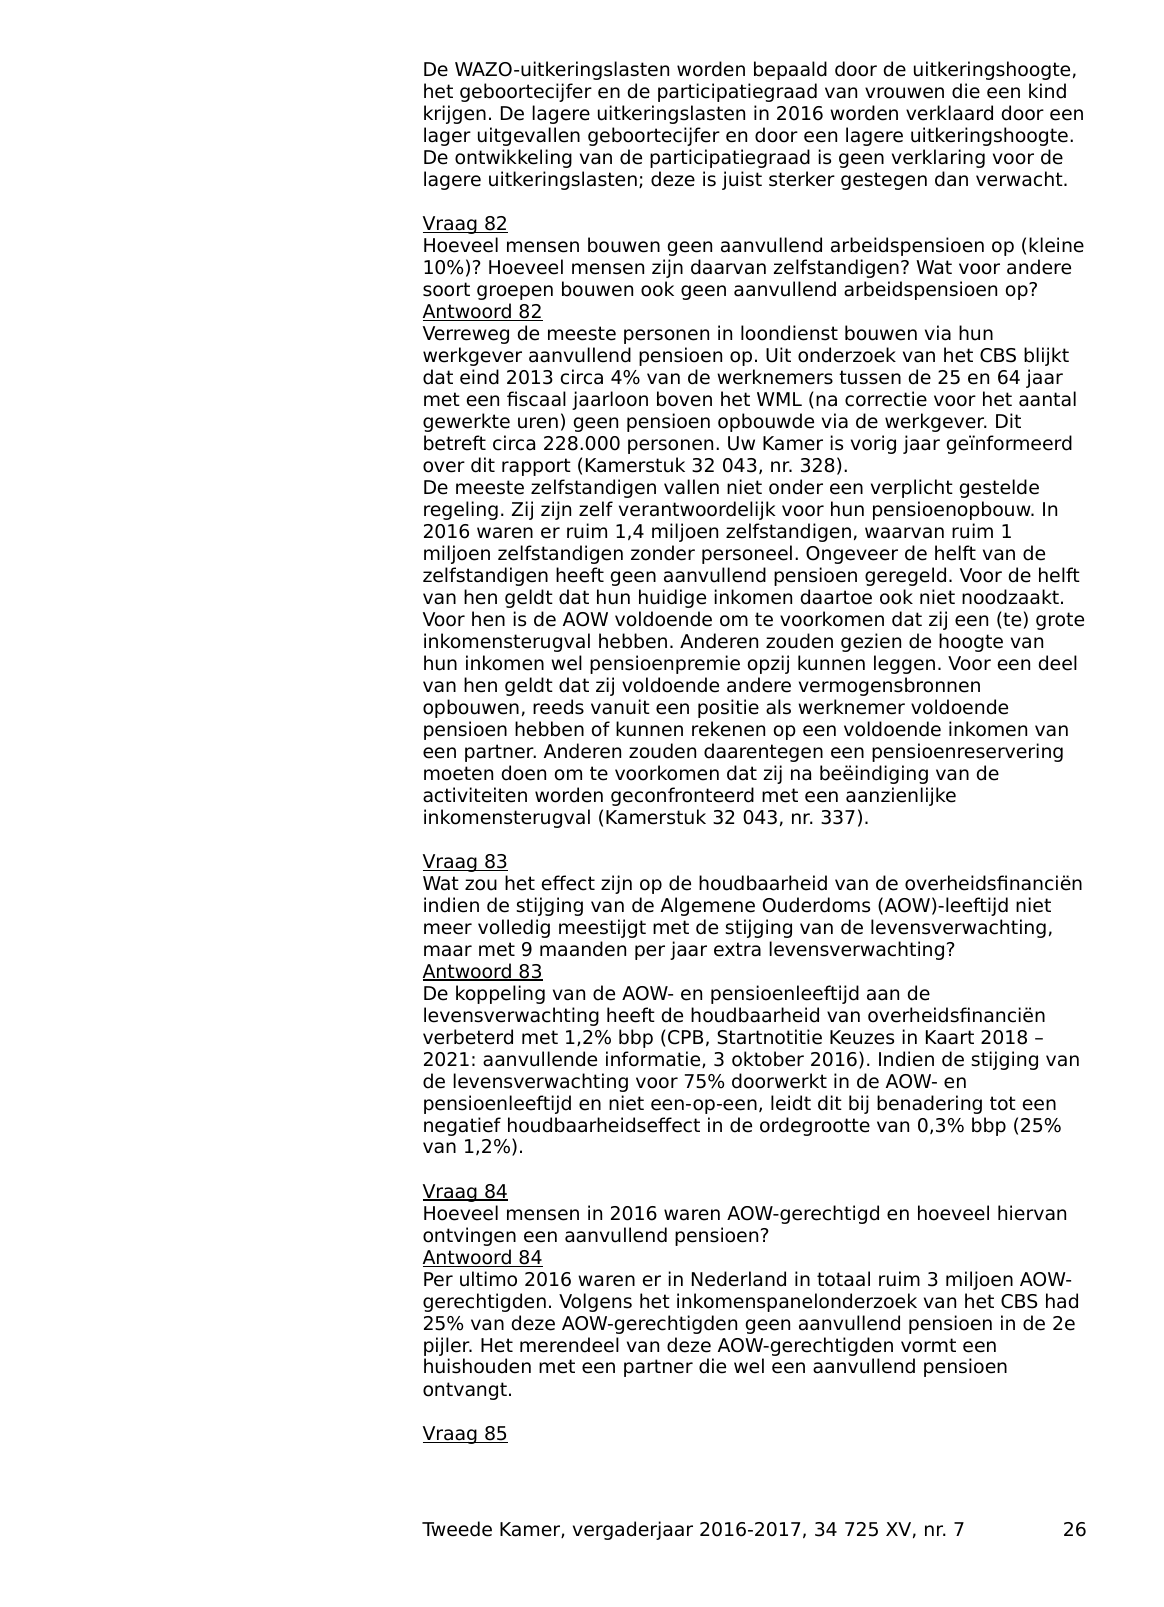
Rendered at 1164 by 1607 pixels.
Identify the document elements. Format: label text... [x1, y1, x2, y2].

text Vraag 85 [422, 1423, 1087, 1444]
text Antwoord 84 [422, 1247, 1087, 1268]
text Hoeveel mensen bouwen geen aanvullend arbeidspensioen op (kleine 10%)? Hoeveel mensen zijn daarvan zelfstandigen? Wat voor andere soort groepen bouwen ook geen aanvullend arbeidspensioen op? [422, 235, 1087, 301]
text De meeste zelfstandigen vallen niet onder een verplicht gestelde regeling. Zij zijn zelf verantwoordelijk voor hun pensioenopbouw. In 2016 waren er ruim 1,4 miljoen zelfstandigen, waarvan ruim 1 miljoen zelfstandigen zonder personeel. Ongeveer de helft van de zelfstandigen heeft geen aanvullend pensioen geregeld. Voor de helft van hen geldt dat hun huidige inkomen daartoe ook niet noodzaakt. Voor hen is de AOW voldoende om te voorkomen dat zij een (te) grote inkomensterugval hebben. Anderen zouden gezien de hoogte van hun inkomen wel pensioenpremie opzij kunnen leggen. Voor een deel van hen geldt dat zij voldoende andere vermogensbronnen opbouwen, reeds vanuit een positie als werknemer voldoende pensioen hebben of kunnen rekenen op een voldoende inkomen van een partner. Anderen zouden daarentegen een pensioenreservering moeten doen om te voorkomen dat zij na beëindiging van de activiteiten worden geconfronteerd met een aanzienlijke inkomensterugval (Kamerstuk 32 043, nr. 337). [422, 477, 1087, 828]
text Per ultimo 2016 waren er in Nederland in totaal ruim 3 miljoen AOW-gerechtigden. Volgens het inkomenspanelonderzoek van het CBS had 25% van deze AOW-gerechtigden geen aanvullend pensioen in de 2e pijler. Het merendeel van deze AOW-gerechtigden vormt een huishouden met een partner die wel een aanvullend pensioen ontvangt. [422, 1268, 1087, 1400]
text De koppeling van de AOW- en pensioenleeftijd aan de levensverwachting heeft de houdbaarheid van overheidsfinanciën verbeterd met 1,2% bbp (CPB, Startnotitie Keuzes in Kaart 2018 – 2021: aanvullende informatie, 3 oktober 2016). Indien de stijging van de levensverwachting voor 75% doorwerkt in de AOW- en pensioenleeftijd en niet een-op-een, leidt dit bij benadering tot een negatief houdbaarheidseffect in de ordegrootte van 0,3% bbp (25% van 1,2%). [422, 983, 1087, 1158]
text Hoeveel mensen in 2016 waren AOW-gerechtigd en hoeveel hiervan ontvingen een aanvullend pensioen? [422, 1203, 1087, 1247]
text Wat zou het effect zijn op de houdbaarheid van de overheidsfinanciën indien de stijging van de Algemene Ouderdoms (AOW)-leeftijd niet meer volledig meestijgt met de stijging van de levensverwachting, maar met 9 maanden per jaar extra levensverwachting? [422, 873, 1087, 961]
text Antwoord 82 [422, 301, 1087, 323]
text De WAZO-uitkeringslasten worden bepaald door de uitkeringshoogte, het geboortecijfer en de participatiegraad van vrouwen die een kind krijgen. De lagere uitkeringslasten in 2016 worden verklaard door een lager uitgevallen geboortecijfer en door een lagere uitkeringshoogte. De ontwikkeling van de participatiegraad is geen verklaring voor de lagere uitkeringslasten; deze is juist sterker gestegen dan verwacht. [422, 59, 1087, 191]
text Vraag 84 [422, 1181, 1087, 1203]
text Antwoord 83 [422, 961, 1087, 983]
text Verreweg de meeste personen in loondienst bouwen via hun werkgever aanvullend pensioen op. Uit onderzoek van het CBS blijkt dat eind 2013 circa 4% van de werknemers tussen de 25 en 64 jaar met een fiscaal jaarloon boven het WML (na correctie voor het aantal gewerkte uren) geen pensioen opbouwde via de werkgever. Dit betreft circa 228.000 personen. Uw Kamer is vorig jaar geïnformeerd over dit rapport (Kamerstuk 32 043, nr. 328). [422, 323, 1087, 477]
text Vraag 83 [422, 851, 1087, 873]
text Vraag 82 [422, 213, 1087, 235]
